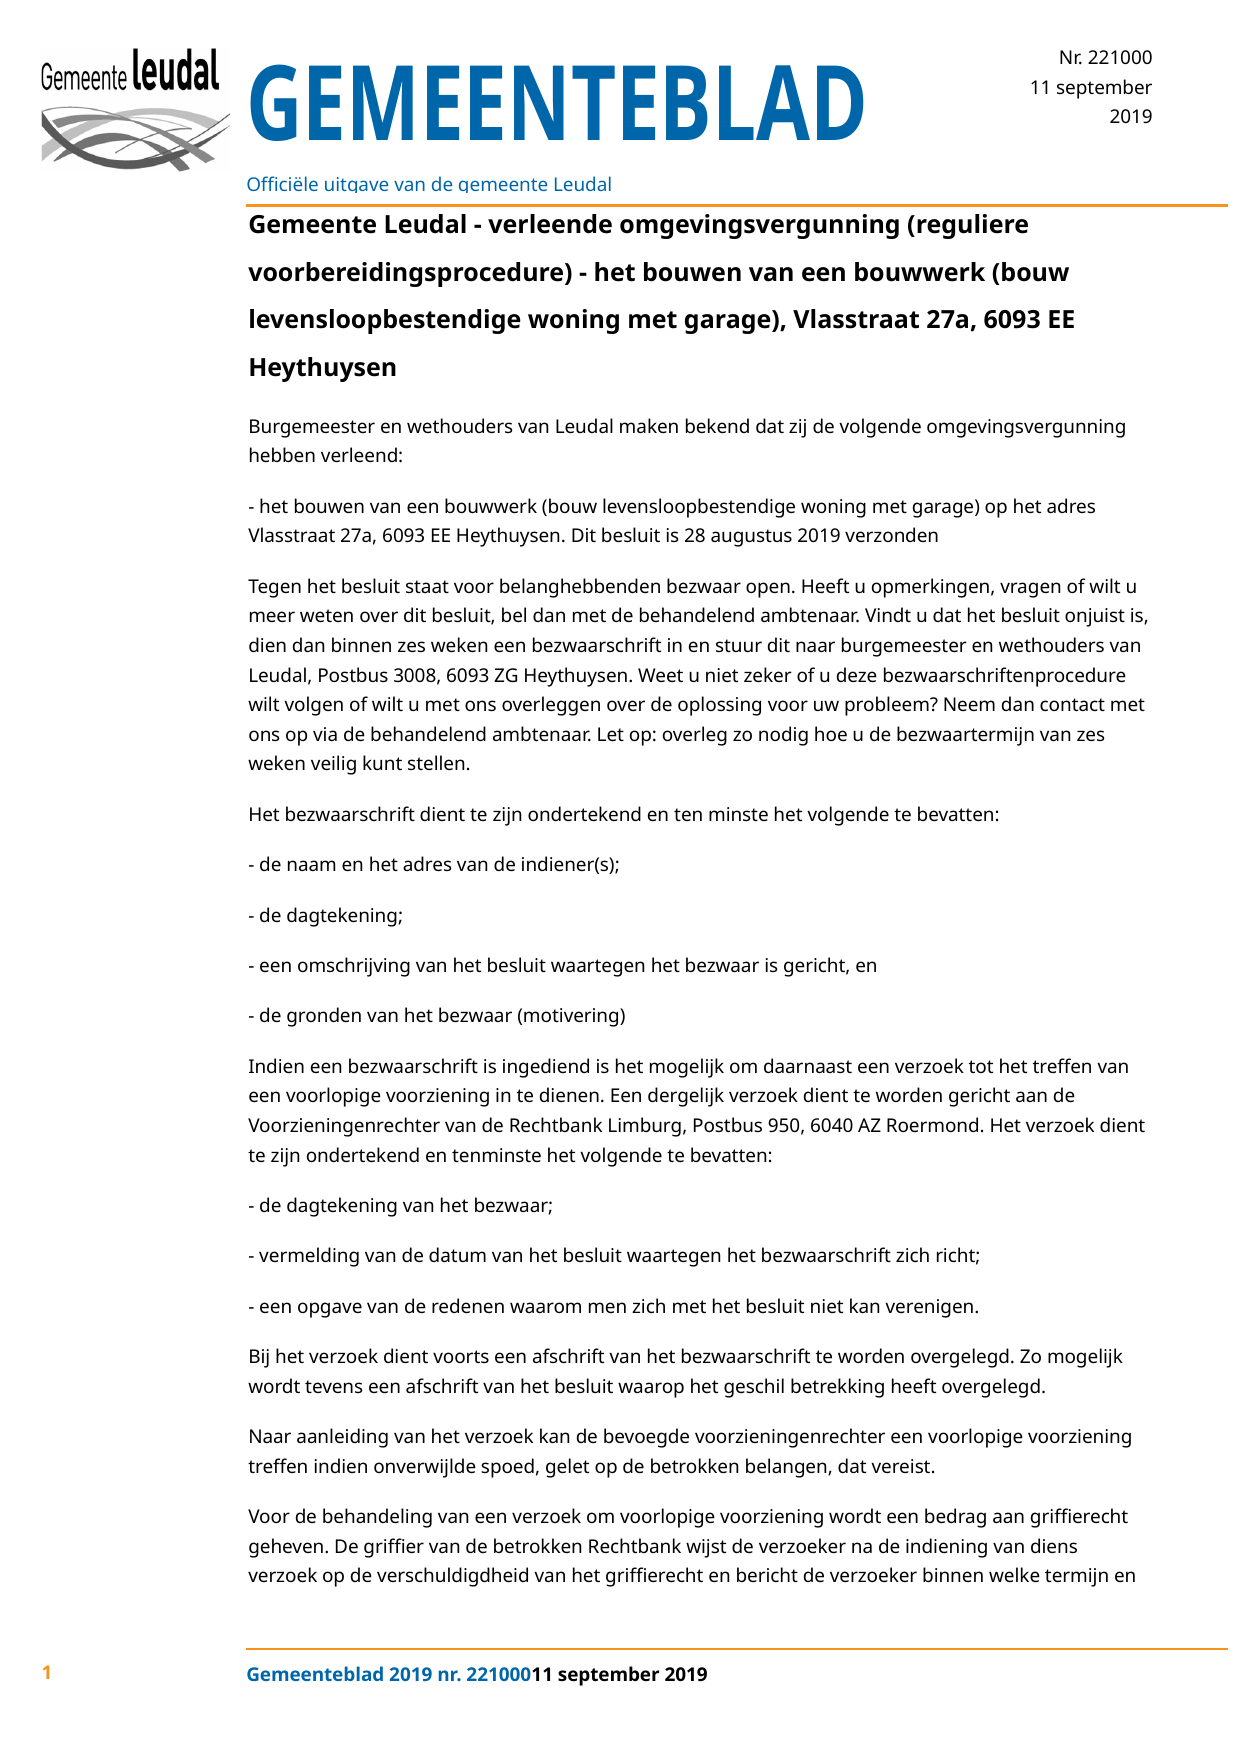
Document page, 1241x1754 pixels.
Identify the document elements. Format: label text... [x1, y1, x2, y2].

text Het bezwaarschrift dient te zijn ondertekend en ten minste het volgende te bevatten: [248, 801, 1152, 827]
text Burgemeester en wethouders van Leudal maken bekend dat zij de volgende omgevingsvergunning hebben verleend: [248, 413, 1152, 468]
text Tegen het besluit staat voor belanghebbenden bezwaar open. Heeft u opmerkingen, vragen of wilt u meer weten over dit besluit, bel dan met de behandelend ambtenaar. Vindt u dat het besluit onjuist is, dien dan binnen zes weken een bezwaarschrift in en stuur dit naar burgemeester en wethouders van Leudal, Postbus 3008, 6093 ZG Heythuysen. Weet u niet zeker of u deze bezwaarschriftenprocedure wilt volgen of wilt u met ons overleggen over de oplossing voor uw probleem? Neem dan contact met ons op via de behandelend ambtenaar. Let op: overleg zo nodig hoe u de bezwaartermijn van zes weken veilig kunt stellen. [248, 573, 1152, 776]
picture [41, 47, 231, 172]
text - de dagtekening; [248, 902, 1152, 928]
text - een omschrijving van het besluit waartegen het bezwaar is gericht, en [248, 952, 1152, 978]
text Gemeente Leudal - verleende omgevingsvergunning (reguliere voorbereidingsprocedure) - het bouwen van een bouwwerk (bouw levensloopbestendige woning met garage), Vlasstraat 27a, 6093 EE Heythuysen [248, 207, 1152, 384]
text - de naam en het adres van de indiener(s); [248, 851, 1152, 877]
text - de gronden van het bezwaar (motivering) [248, 1003, 1152, 1028]
text Voor de behandeling van een verzoek om voorlopige voorziening wordt een bedrag aan griffierecht geheven. De griffier van de betrokken Rechtbank wijst de verzoeker na de indiening van diens verzoek op de verschuldigdheid van het griffierecht en bericht de verzoeker binnen welke termijn en [248, 1503, 1152, 1588]
text Indien een bezwaarschrift is ingediend is het mogelijk om daarnaast een verzoek tot het treffen van een voorlopige voorziening in te dienen. Een dergelijk verzoek dient te worden gericht aan de Voorzieningenrechter van de Rechtbank Limburg, Postbus 950, 6040 AZ Roermond. Het verzoek dient te zijn ondertekend en tenminste het volgende te bevatten: [248, 1053, 1152, 1168]
text Naar aanleiding van het verzoek kan de bevoegde voorzieningenrechter een voorlopige voorziening treffen indien onverwijlde spoed, gelet op de betrokken belangen, dat vereist. [248, 1423, 1152, 1479]
text - het bouwen van een bouwwerk (bouw levensloopbestendige woning met garage) op het adres Vlasstraat 27a, 6093 EE Heythuysen. Dit besluit is 28 augustus 2019 verzonden [248, 493, 1152, 548]
text Bij het verzoek dient voorts een afschrift van het bezwaarschrift te worden overgelegd. Zo mogelijk wordt tevens een afschrift van het besluit waarop het geschil betrekking heeft overgelegd. [248, 1343, 1152, 1399]
text - de dagtekening van het bezwaar; [248, 1192, 1152, 1218]
text - vermelding van de datum van het besluit waartegen het bezwaarschrift zich richt; [248, 1243, 1152, 1268]
text - een opgave van de redenen waarom men zich met het besluit niet kan verenigen. [248, 1293, 1152, 1319]
